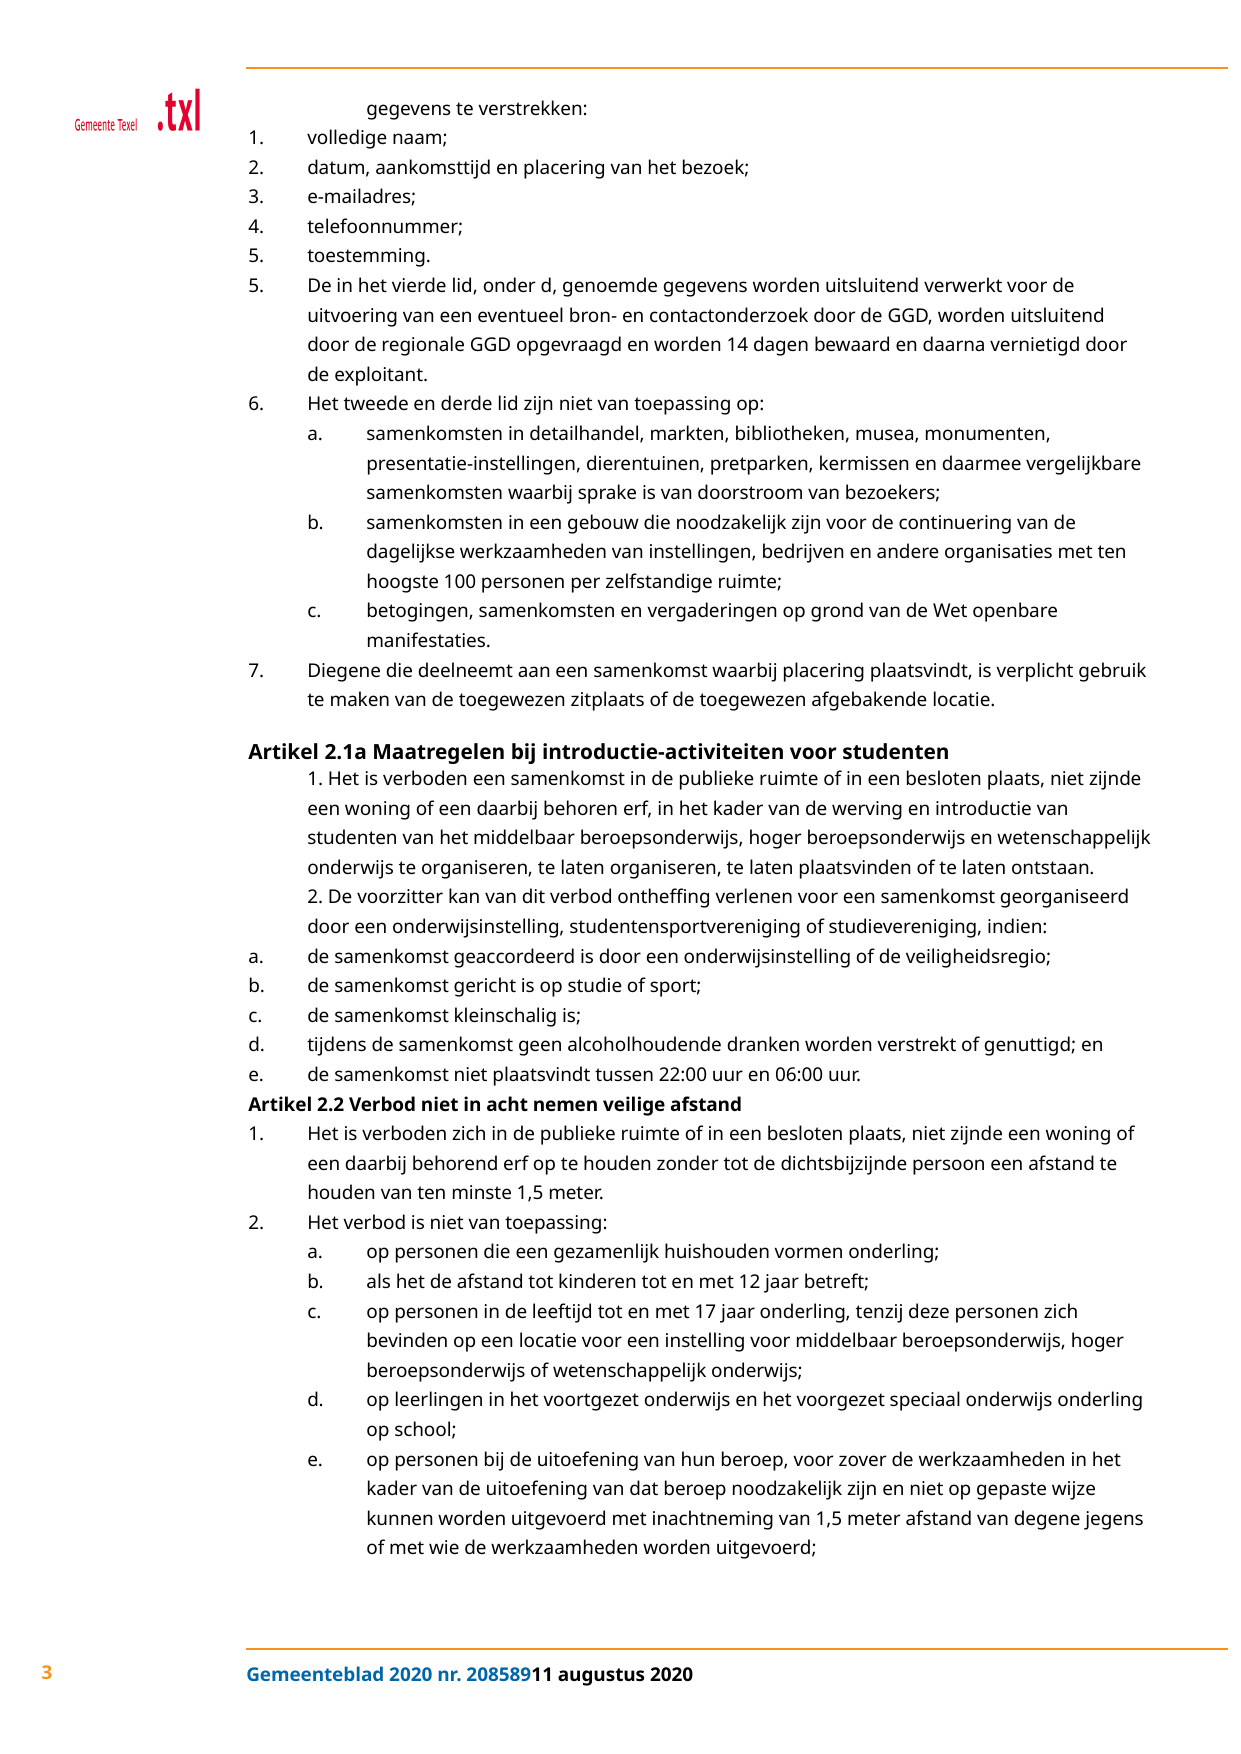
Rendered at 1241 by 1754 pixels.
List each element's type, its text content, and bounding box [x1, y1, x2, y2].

list gegevens te verstrekken: [307, 95, 1152, 121]
list volledige naam; [248, 124, 1152, 150]
list Diegene die deelneemt aan een samenkomst waarbij placering plaatsvindt, is verplicht gebruik te maken van de toegewezen zitplaats of de toegewezen afgebakende locatie. [248, 657, 1152, 712]
list tijdens de samenkomst geen alcoholhoudende dranken worden verstrekt of genuttigd; en [248, 1032, 1152, 1057]
list samenkomsten in detailhandel, markten, bibliotheken, musea, monumenten, presentatie-instellingen, dierentuinen, pretparken, kermissen en daarmee vergelijkbare samenkomsten waarbij sprake is van doorstroom van bezoekers; [307, 420, 1152, 505]
list e-mailadres; [248, 183, 1152, 209]
text Artikel 2.1a Maatregelen bij introductie-activiteiten voor studenten [248, 737, 1152, 765]
list de samenkomst niet plaatsvindt tussen 22:00 uur en 06:00 uur. [248, 1061, 1152, 1087]
list op personen die een gezamenlijk huishouden vormen onderling; [307, 1239, 1152, 1264]
list De in het vierde lid, onder d, genoemde gegevens worden uitsluitend verwerkt voor de uitvoering van een eventueel bron- en contactonderzoek door de GGD, worden uitsluitend door de regionale GGD opgevraagd en worden 14 dagen bewaard en daarna vernietigd door de exploitant. [248, 272, 1152, 387]
list 2. De voorzitter kan van dit verbod ontheffing verlenen voor een samenkomst georganiseerd door een onderwijsinstelling, studentensportvereniging of studievereniging, indien: [248, 884, 1152, 939]
list Het is verboden zich in de publieke ruimte of in een besloten plaats, niet zijnde een woning of een daarbij behorend erf op te houden zonder tot de dichtsbijzijnde persoon een afstand te houden van ten minste 1,5 meter. [248, 1120, 1152, 1205]
list op personen in de leeftijd tot en met 17 jaar onderling, tenzij deze personen zich bevinden op een locatie voor een instelling voor middelbaar beroepsonderwijs, hoger beroepsonderwijs of wetenschappelijk onderwijs; [307, 1298, 1152, 1383]
list op leerlingen in het voortgezet onderwijs en het voorgezet speciaal onderwijs onderling op school; [307, 1387, 1152, 1442]
list de samenkomst gericht is op studie of sport; [248, 972, 1152, 998]
list samenkomsten in een gebouw die noodzakelijk zijn voor de continuering van de dagelijkse werkzaamheden van instellingen, bedrijven en andere organisaties met ten hoogste 100 personen per zelfstandige ruimte; [307, 509, 1152, 594]
list op personen bij de uitoefening van hun beroep, voor zover de werkzaamheden in het kader van de uitoefening van dat beroep noodzakelijk zijn en niet op gepaste wijze kunnen worden uitgevoerd met inachtneming van 1,5 meter afstand van degene jegens of met wie de werkzaamheden worden uitgevoerd; [307, 1446, 1152, 1560]
text Artikel 2.2 Verbod niet in acht nemen veilige afstand [248, 1091, 1152, 1116]
list Het tweede en derde lid zijn niet van toepassing op: [248, 391, 1152, 416]
list 1. Het is verboden een samenkomst in de publieke ruimte of in een besloten plaats, niet zijnde een woning of een daarbij behoren erf, in het kader van de werving en introductie van studenten van het middelbaar beroepsonderwijs, hoger beroepsonderwijs en wetenschappelijk onderwijs te organiseren, te laten organiseren, te laten plaatsvinden of te laten ontstaan. [248, 765, 1152, 880]
list telefoonnummer; [248, 213, 1152, 239]
list betogingen, samenkomsten en vergaderingen op grond van de Wet openbare manifestaties. [307, 598, 1152, 653]
list als het de afstand tot kinderen tot en met 12 jaar betreft; [307, 1268, 1152, 1294]
list de samenkomst kleinschalig is; [248, 1002, 1152, 1028]
list toestemming. [248, 243, 1152, 268]
list Het verbod is niet van toepassing: [248, 1209, 1152, 1235]
list de samenkomst geaccordeerd is door een onderwijsinstelling of de veiligheidsregio; [248, 943, 1152, 968]
picture [41, 47, 231, 172]
list datum, aankomsttijd en placering van het bezoek; [248, 154, 1152, 180]
